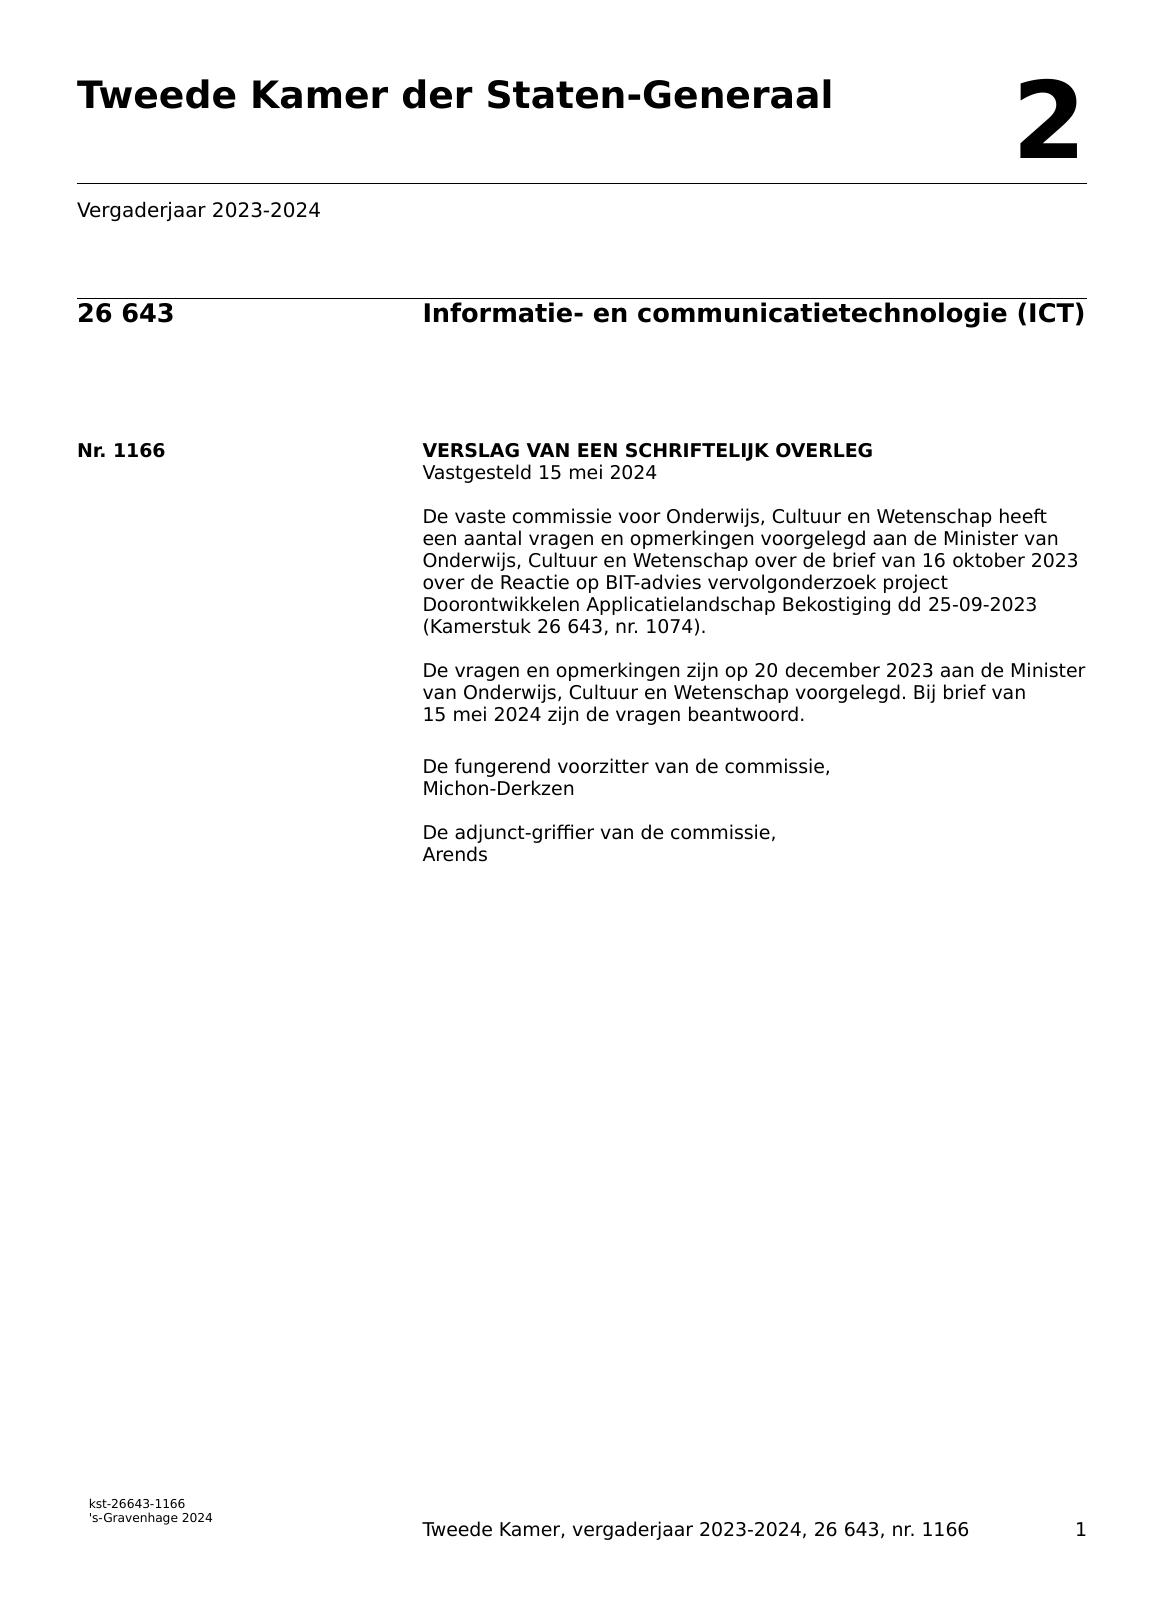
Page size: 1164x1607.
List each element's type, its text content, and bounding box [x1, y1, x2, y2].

table_header 2 [886, 59, 1087, 183]
text De vaste commissie voor Onderwijs, Cultuur en Wetenschap heeft een aantal vragen en opmerkingen voorgelegd aan de Minister van Onderwijs, Cultuur en Wetenschap over de brief van 16 oktober 2023 over de Reactie op BIT-advies vervolgonderzoek project Doorontwikkelen Applicatielandschap Bekostiging dd 25-09-2023 (Kamerstuk 26 643, nr. 1074). [422, 506, 1087, 638]
text De fungerend voorzitter van de commissie, Michon-Derkzen [422, 756, 1087, 800]
table_cell Vergaderjaar 2023-2024 [77, 184, 1087, 298]
text Vastgesteld 15 mei 2024 [422, 462, 1087, 484]
text 's-Gravenhage 2024 [88, 1511, 323, 1525]
subtitle 26 643 Informatie- en communicatietechnologie (ICT) [77, 299, 1087, 329]
subtitle Nr. 1166 VERSLAG VAN EEN SCHRIFTELIJK OVERLEG [77, 440, 1087, 462]
table_header Tweede Kamer der Staten-Generaal [77, 59, 886, 183]
text kst-26643-1166 [88, 1497, 323, 1511]
text De adjunct-griffier van de commissie, Arends [422, 822, 1087, 866]
text De vragen en opmerkingen zijn op 20 december 2023 aan de Minister van Onderwijs, Cultuur en Wetenschap voorgelegd. Bij brief van 15 mei 2024 zijn de vragen beantwoord. [422, 660, 1087, 726]
